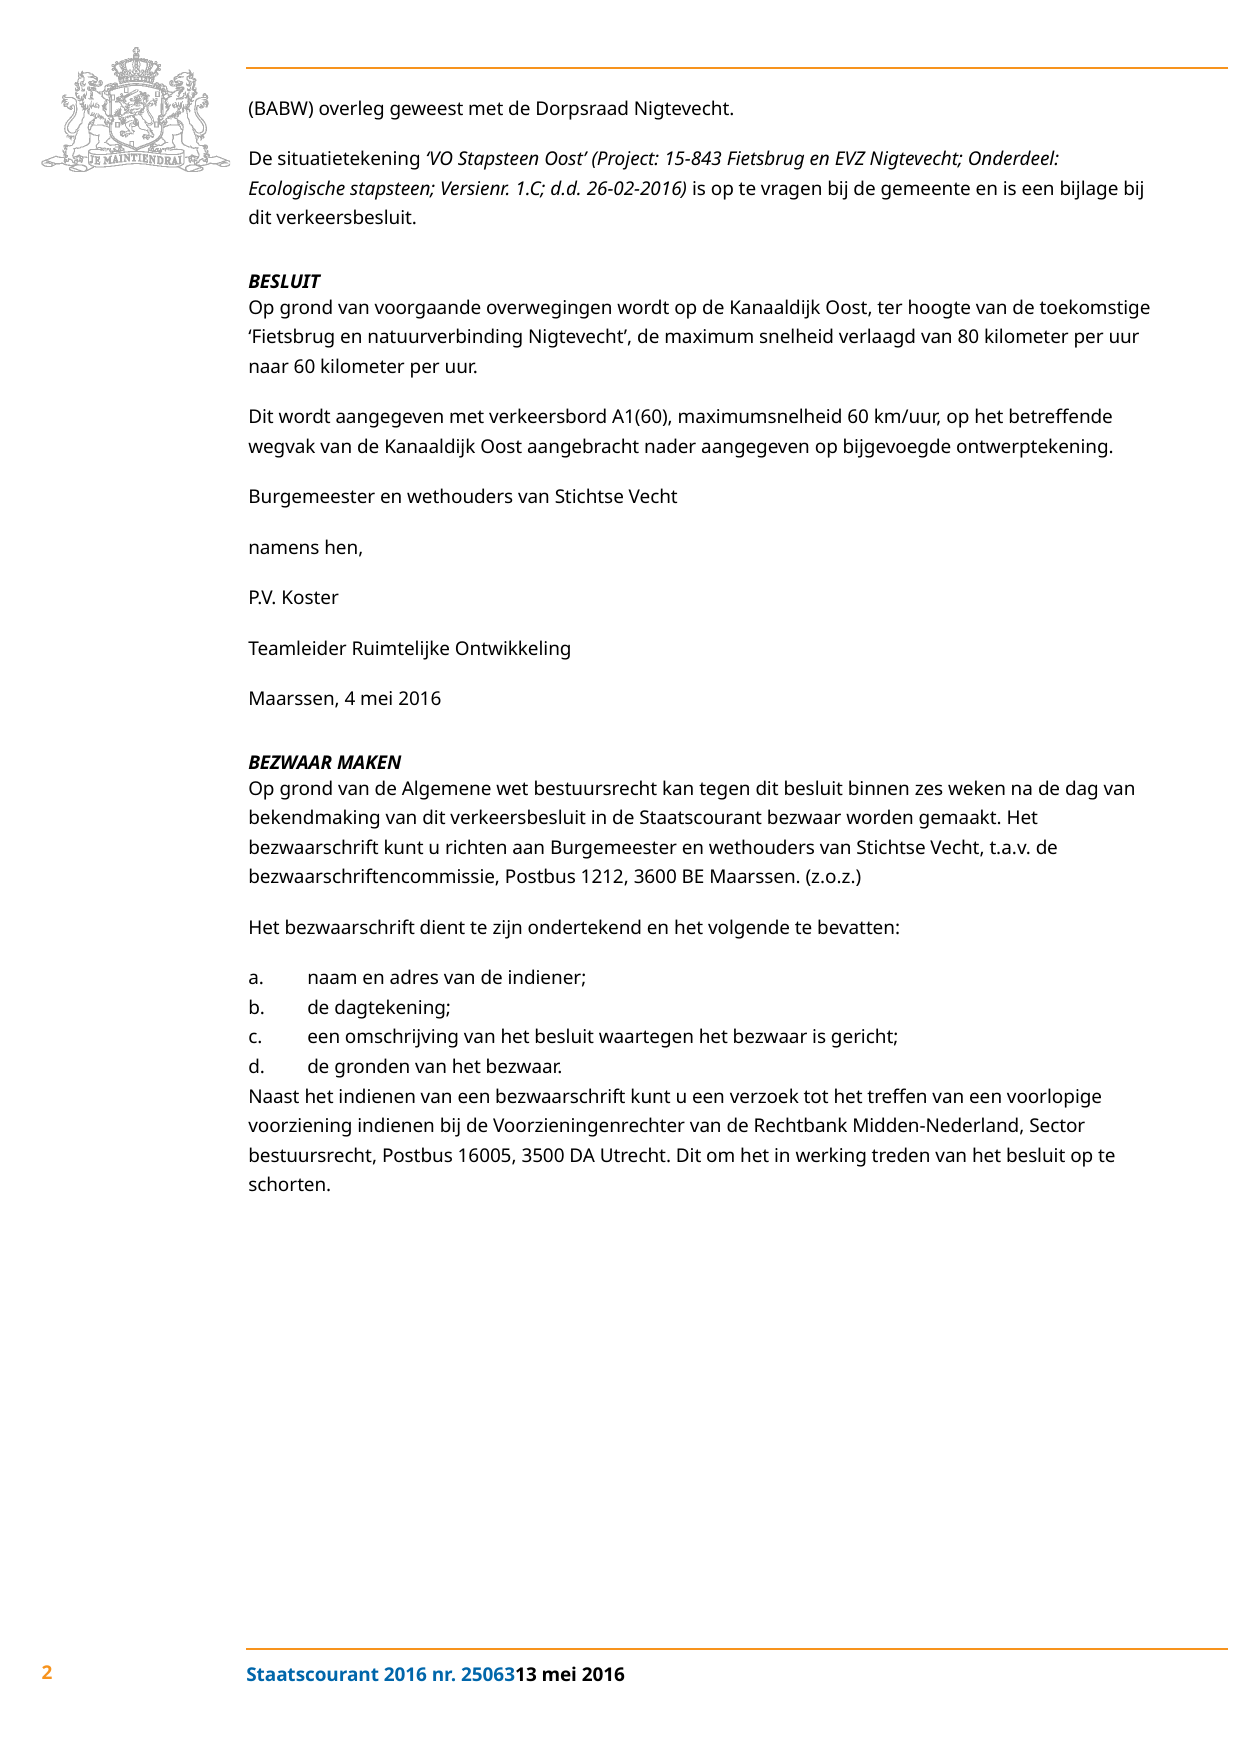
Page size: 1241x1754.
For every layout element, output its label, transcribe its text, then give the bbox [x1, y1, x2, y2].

text BESLUIT [248, 268, 1152, 294]
text BEZWAAR MAKEN [248, 749, 1152, 775]
text (BABW) overleg geweest met de Dorpsraad Nigtevecht. [248, 95, 1152, 121]
picture [41, 47, 231, 172]
text Op grond van voorgaande overwegingen wordt op de Kanaaldijk Oost, ter hoogte van de toekomstige ‘Fietsbrug en natuurverbinding Nigtevecht’, de maximum snelheid verlaagd van 80 kilometer per uur naar 60 kilometer per uur. [248, 294, 1152, 379]
list naam en adres van de indiener; [248, 964, 1152, 990]
text namens hen, [248, 534, 1152, 560]
text Maarssen, 4 mei 2016 [248, 685, 1152, 711]
text Teamleider Ruimtelijke Ontwikkeling [248, 635, 1152, 661]
text Het bezwaarschrift dient te zijn ondertekend en het volgende te bevatten: [248, 914, 1152, 940]
list de dagtekening; [248, 994, 1152, 1020]
text Burgemeester en wethouders van Stichtse Vecht [248, 484, 1152, 509]
text P.V. Koster [248, 584, 1152, 610]
text Op grond van de Algemene wet bestuursrecht kan tegen dit besluit binnen zes weken na de dag van bekendmaking van dit verkeersbesluit in de Staatscourant bezwaar worden gemaakt. Het bezwaarschrift kunt u richten aan Burgemeester en wethouders van Stichtse Vecht, t.a.v. de bezwaarschriftencommissie, Postbus 1212, 3600 BE Maarssen. (z.o.z.) [248, 775, 1152, 889]
list de gronden van het bezwaar. [248, 1053, 1152, 1079]
text Dit wordt aangegeven met verkeersbord A1(60), maximumsnelheid 60 km/uur, op het betreffende wegvak van de Kanaaldijk Oost aangebracht nader aangegeven op bijgevoegde ontwerptekening. [248, 404, 1152, 459]
text Naast het indienen van een bezwaarschrift kunt u een verzoek tot het treffen van een voorlopige voorziening indienen bij de Voorzieningenrechter van de Rechtbank Midden-Nederland, Sector bestuursrecht, Postbus 16005, 3500 DA Utrecht. Dit om het in werking treden van het besluit op te schorten. [248, 1083, 1152, 1197]
text De situatietekening ‘VO Stapsteen Oost’ (Project: 15-843 Fietsbrug en EVZ Nigtevecht; Onderdeel: Ecologische stapsteen; Versienr. 1.C; d.d. 26-02-2016) is op te vragen bij de gemeente en is een bijlage bij dit verkeersbesluit. [248, 145, 1152, 230]
list een omschrijving van het besluit waartegen het bezwaar is gericht; [248, 1024, 1152, 1049]
